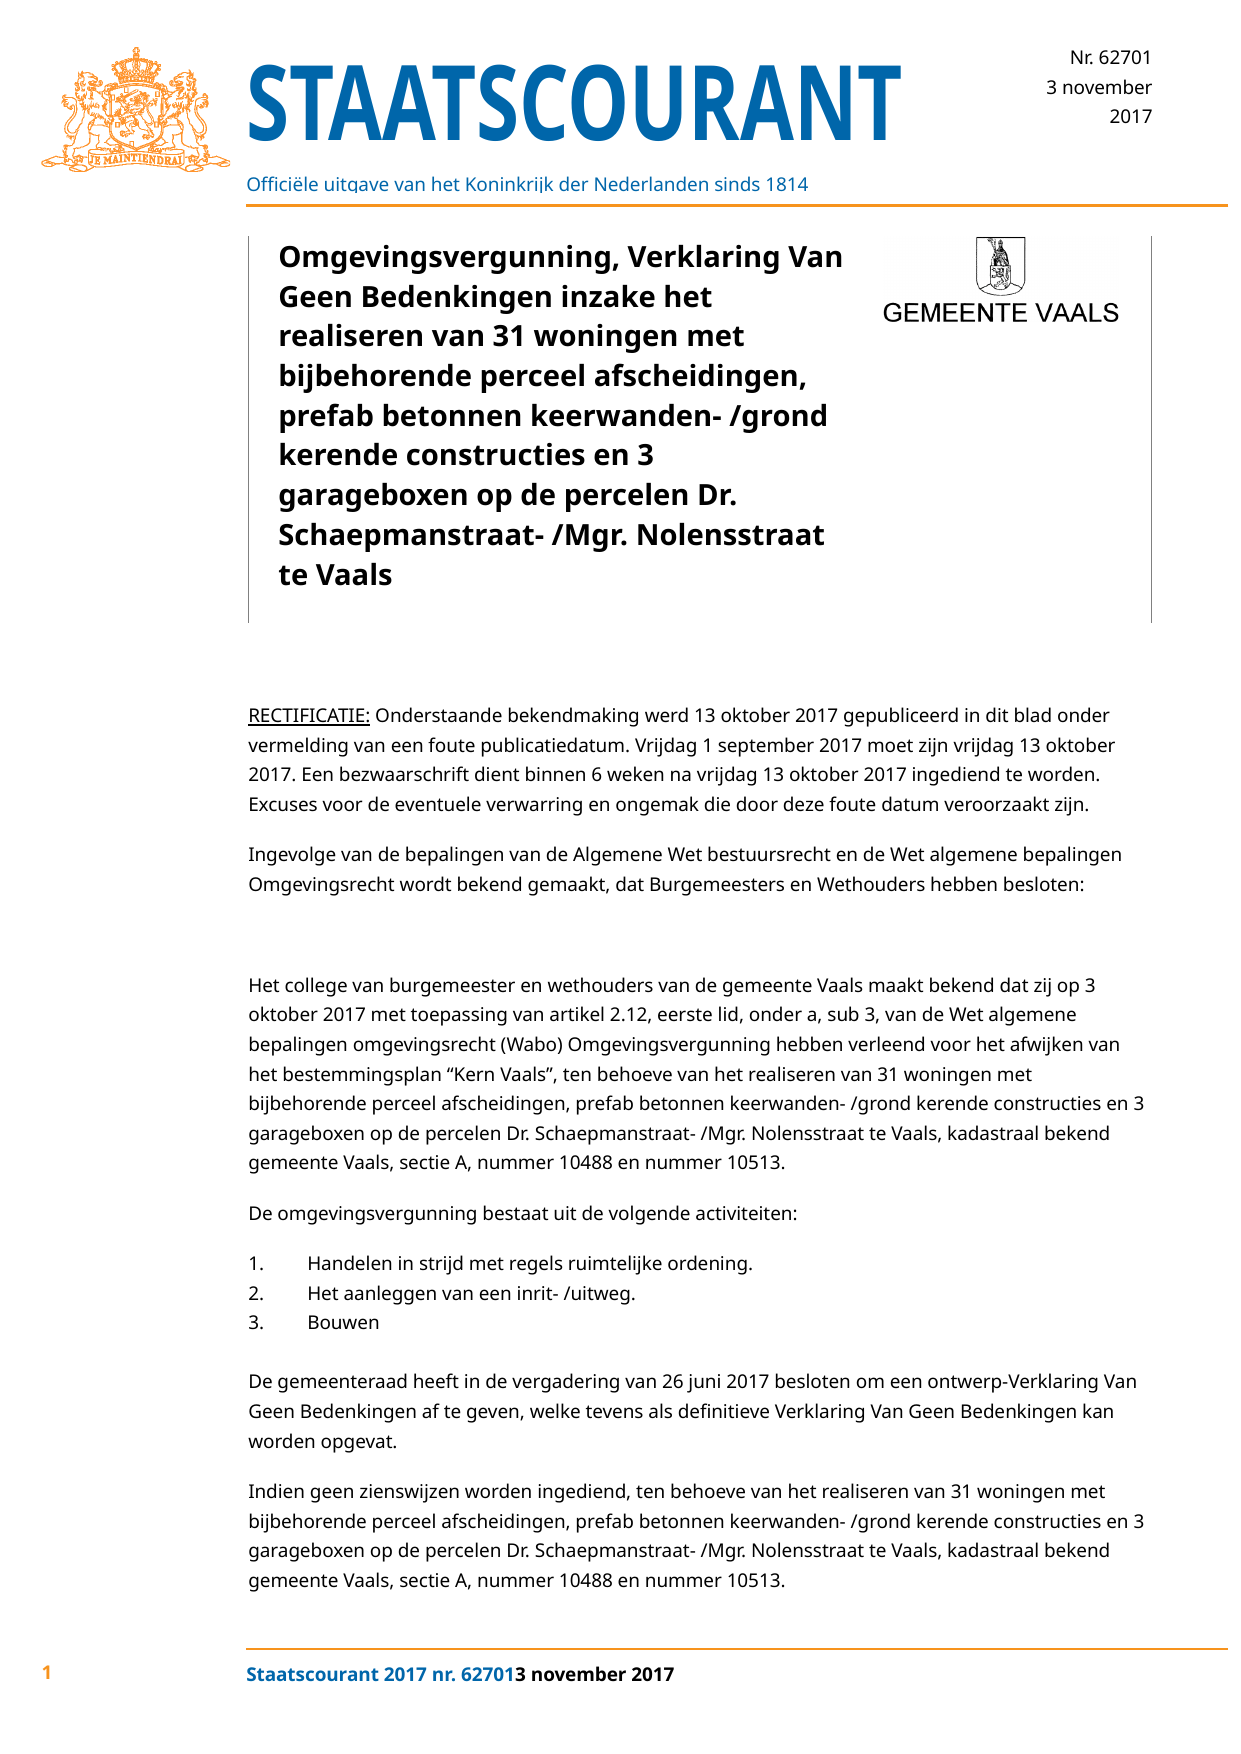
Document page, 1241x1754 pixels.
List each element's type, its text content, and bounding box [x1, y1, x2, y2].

picture [41, 47, 231, 172]
text De omgevingsvergunning bestaat uit de volgende activiteiten: [248, 1200, 1152, 1226]
text Indien geen zienswijzen worden ingediend, ten behoeve van het realiseren van 31 woningen met bijbehorende perceel afscheidingen, prefab betonnen keerwanden- /grond kerende constructies en 3 garageboxen op de percelen Dr. Schaepmanstraat- /Mgr. Nolensstraat te Vaals, kadastraal bekend gemeente Vaals, sectie A, nummer 10488 en nummer 10513. [248, 1478, 1152, 1593]
text Ingevolge van de bepalingen van de Algemene Wet bestuursrecht en de Wet algemene bepalingen Omgevingsrecht wordt bekend gemaakt, dat Burgemeesters en Wethouders hebben besloten: [248, 842, 1152, 897]
text RECTIFICATIE: Onderstaande bekendmaking werd 13 oktober 2017 gepubliceerd in dit blad onder vermelding van een foute publicatiedatum. Vrijdag 1 september 2017 moet zijn vrijdag 13 oktober 2017. Een bezwaarschrift dient binnen 6 weken na vrijdag 13 oktober 2017 ingediend te worden. Excuses voor de eventuele verwarring en ongemak die door deze foute datum veroorzaakt zijn. [248, 702, 1152, 817]
list Het aanleggen van een inrit- /uitweg. [248, 1280, 1152, 1306]
text Het college van burgemeester en wethouders van de gemeente Vaals maakt bekend dat zij op 3 oktober 2017 met toepassing van artikel 2.12, eerste lid, onder a, sub 3, van de Wet algemene bepalingen omgevingsrecht (Wabo) Omgevingsvergunning hebben verleend voor het afwijken van het bestemmingsplan “Kern Vaals”, ten behoeve van het realiseren van 31 woningen met bijbehorende perceel afscheidingen, prefab betonnen keerwanden- /grond kerende constructies en 3 garageboxen op de percelen Dr. Schaepmanstraat- /Mgr. Nolensstraat te Vaals, kadastraal bekend gemeente Vaals, sectie A, nummer 10488 en nummer 10513. [248, 972, 1152, 1175]
table_header Omgevingsvergunning, Verklaring Van Geen Bedenkingen inzake het realiseren van 31 woningen met bijbehorende perceel afscheidingen, prefab betonnen keerwanden- /grond kerende constructies en 3 garageboxen op de percelen Dr. Schaepmanstraat- /Mgr. Nolensstraat te Vaals [249, 236, 850, 623]
list Handelen in strijd met regels ruimtelijke ordening. [248, 1250, 1152, 1276]
table_header [850, 236, 1151, 623]
text De gemeenteraad heeft in de vergadering van 26 juni 2017 besloten om een ontwerp-Verklaring Van Geen Bedenkingen af te geven, welke tevens als definitieve Verklaring Van Geen Bedenkingen kan worden opgevat. [248, 1369, 1152, 1454]
list Bouwen [248, 1309, 1152, 1335]
picture [882, 236, 1119, 322]
